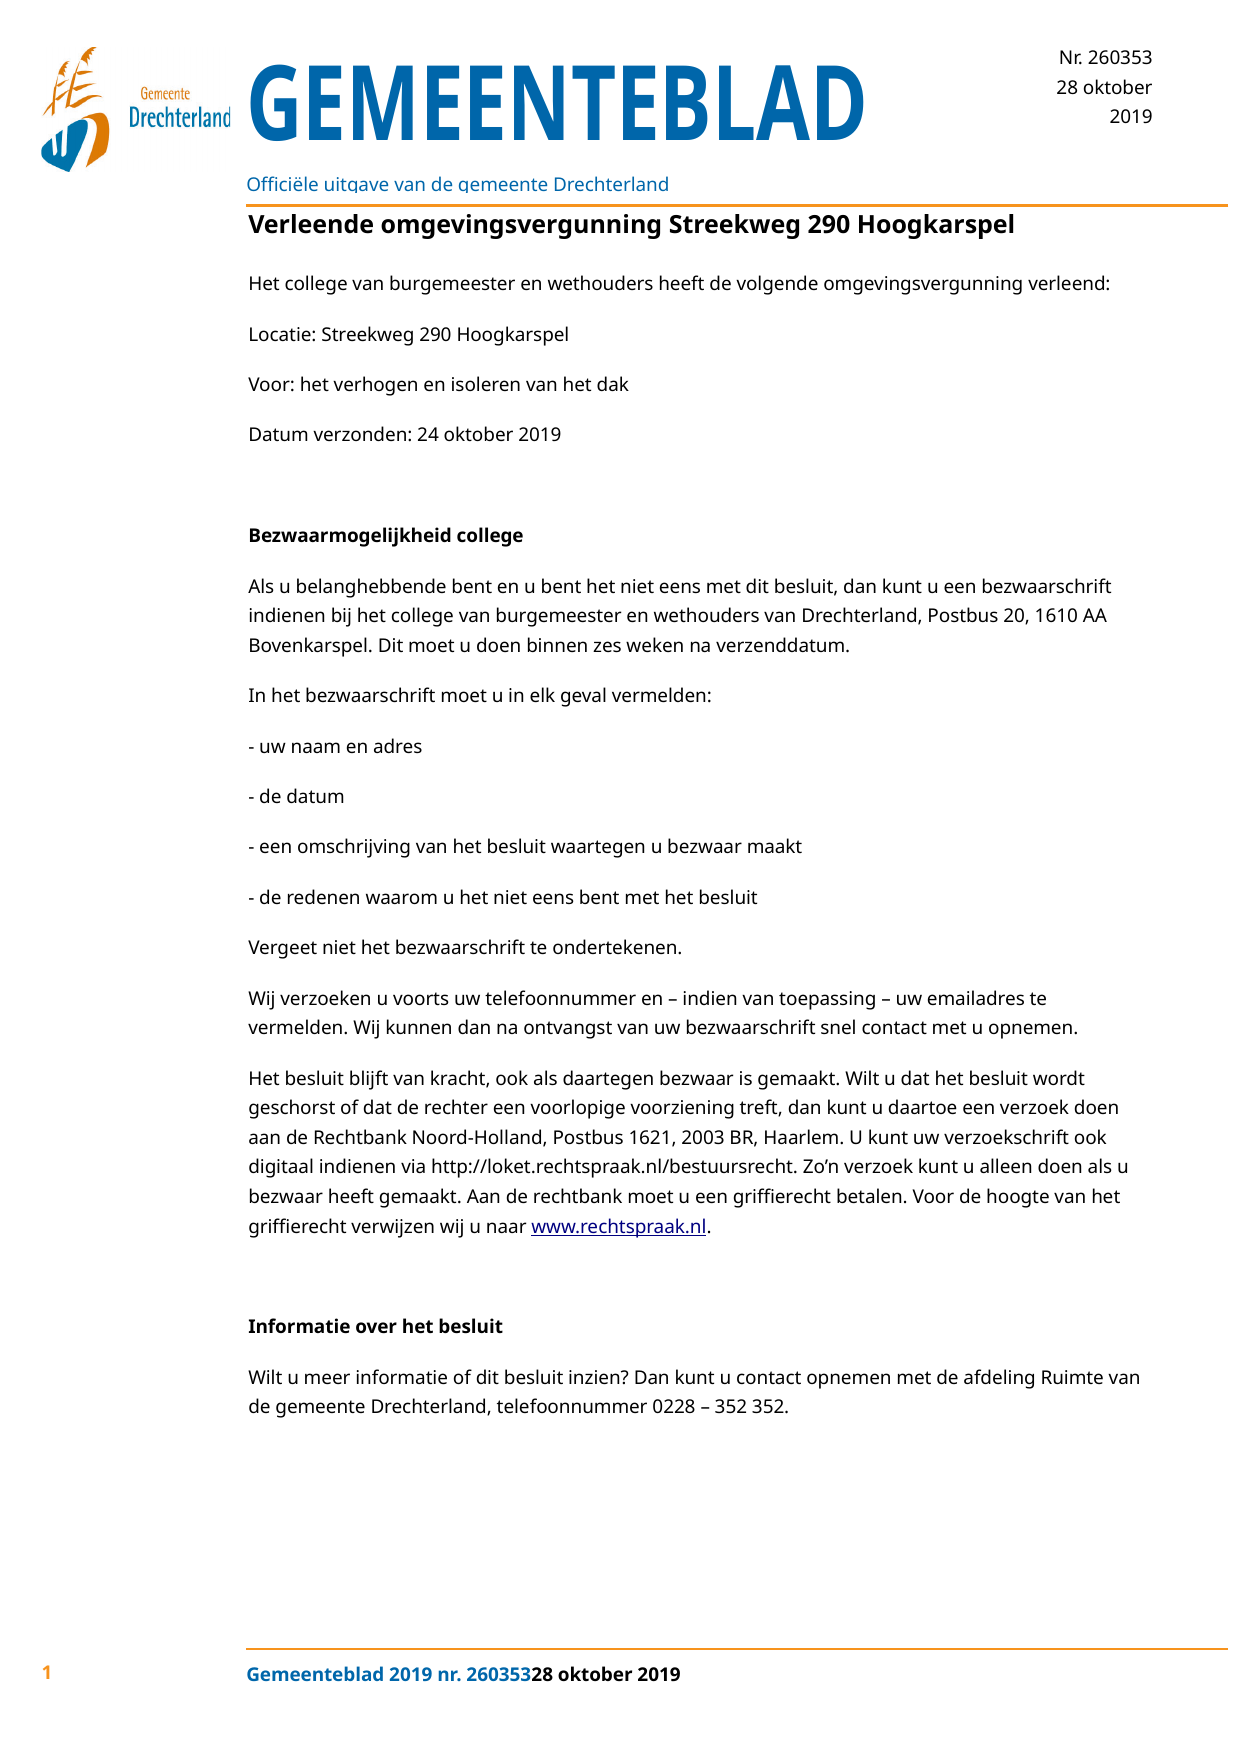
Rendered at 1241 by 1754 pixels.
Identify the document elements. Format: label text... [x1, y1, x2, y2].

text Wij verzoeken u voorts uw telefoonnummer en – indien van toepassing – uw emailadres te vermelden. Wij kunnen dan na ontvangst van uw bezwaarschrift snel contact met u opnemen. [248, 985, 1152, 1040]
text Als u belanghebbende bent en u bent het niet eens met dit besluit, dan kunt u een bezwaarschrift indienen bij het college van burgemeester en wethouders van Drechterland, Postbus 20, 1610 AA Bovenkarspel. Dit moet u doen binnen zes weken na verzenddatum. [248, 573, 1152, 658]
text Bezwaarmogelijkheid college [248, 522, 1152, 548]
text Locatie: Streekweg 290 Hoogkarspel [248, 321, 1152, 346]
text - een omschrijving van het besluit waartegen u bezwaar maakt [248, 834, 1152, 859]
text - uw naam en adres [248, 733, 1152, 758]
text Vergeet niet het bezwaarschrift te ondertekenen. [248, 934, 1152, 960]
text Datum verzonden: 24 oktober 2019 [248, 422, 1152, 447]
text Voor: het verhogen en isoleren van het dak [248, 371, 1152, 397]
text - de datum [248, 783, 1152, 809]
text Wilt u meer informatie of dit besluit inzien? Dan kunt u contact opnemen met de afdeling Ruimte van de gemeente Drechterland, telefoonnummer 0228 – 352 352. [248, 1364, 1152, 1419]
picture [41, 47, 231, 172]
picture [41, 158, 64, 172]
text - de redenen waarom u het niet eens bent met het besluit [248, 884, 1152, 910]
text Verleende omgevingsvergunning Streekweg 290 Hoogkarspel [248, 207, 1152, 241]
text In het bezwaarschrift moet u in elk geval vermelden: [248, 682, 1152, 708]
picture [226, 115, 231, 124]
text Informatie over het besluit [248, 1314, 1152, 1339]
text Het college van burgemeester en wethouders heeft de volgende omgevingsvergunning verleend: [248, 270, 1152, 296]
text Het besluit blijft van kracht, ook als daartegen bezwaar is gemaakt. Wilt u dat het besluit wordt geschorst of dat de rechter een voorlopige voorziening treft, dan kunt u daartoe een verzoek doen aan de Rechtbank Noord-Holland, Postbus 1621, 2003 BR, Haarlem. U kunt uw verzoekschrift ook digitaal indienen via http://loket.rechtspraak.nl/bestuursrecht. Zo’n verzoek kunt u alleen doen als u bezwaar heeft gemaakt. Aan de rechtbank moet u een griffierecht betalen. Voor de hoogte van het griffierecht verwijzen wij u naar www.rechtspraak.nl. [248, 1065, 1152, 1238]
